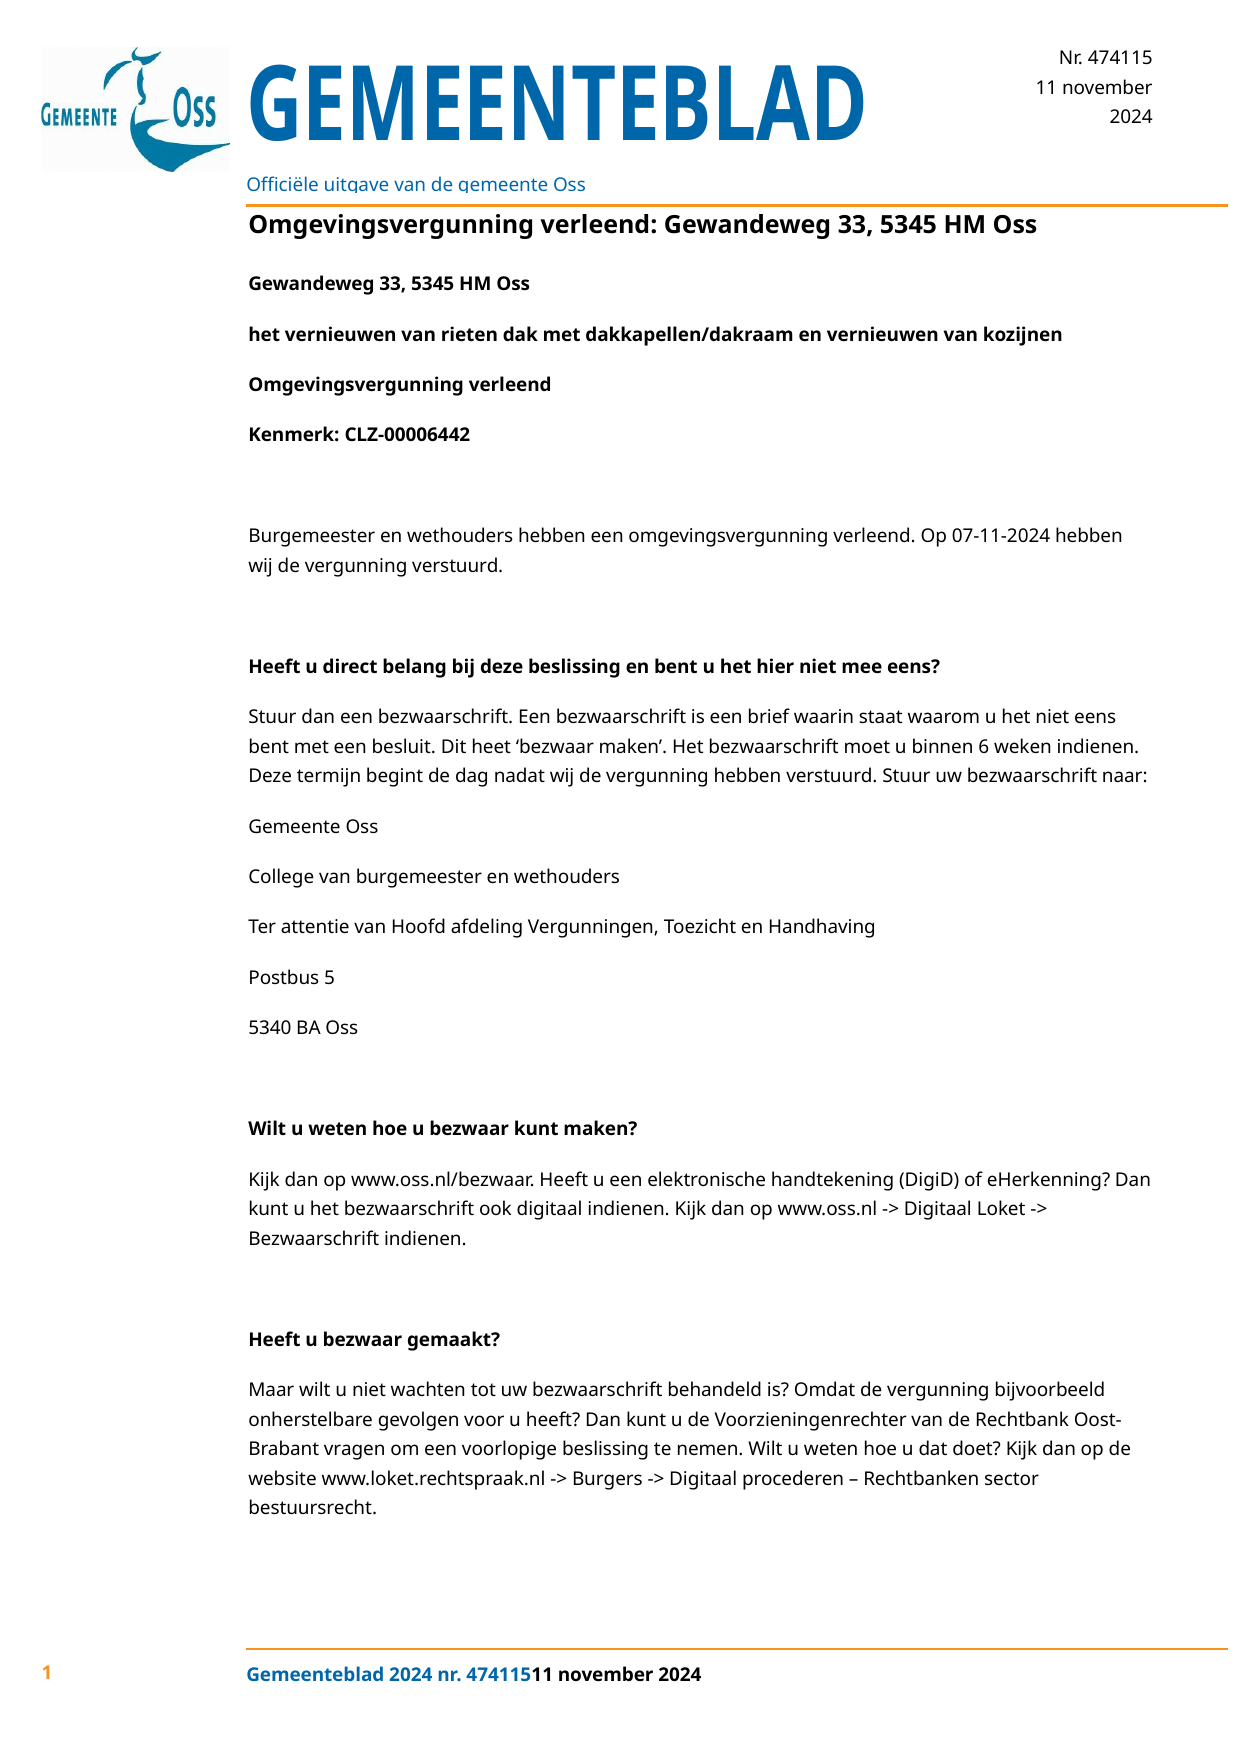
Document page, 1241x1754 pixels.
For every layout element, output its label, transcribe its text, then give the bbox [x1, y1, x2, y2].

picture [41, 47, 231, 172]
text Kijk dan op www.oss.nl/bezwaar. Heeft u een elektronische handtekening (DigiD) of eHerkenning? Dan kunt u het bezwaarschrift ook digitaal indienen. Kijk dan op www.oss.nl -> Digitaal Loket -> Bezwaarschrift indienen. [248, 1166, 1152, 1251]
text Wilt u weten hoe u bezwaar kunt maken? [248, 1115, 1152, 1141]
text Postbus 5 [248, 964, 1152, 990]
text Gemeente Oss [248, 813, 1152, 838]
text Stuur dan een bezwaarschrift. Een bezwaarschrift is een brief waarin staat waarom u het niet eens bent met een besluit. Dit heet ‘bezwaar maken’. Het bezwaarschrift moet u binnen 6 weken indienen. Deze termijn begint de dag nadat wij de vergunning hebben verstuurd. Stuur uw bezwaarschrift naar: [248, 703, 1152, 788]
text Kenmerk: CLZ-00006442 [248, 422, 1152, 447]
text Heeft u direct belang bij deze beslissing en bent u het hier niet mee eens? [248, 653, 1152, 678]
text Ter attentie van Hoofd afdeling Vergunningen, Toezicht en Handhaving [248, 914, 1152, 939]
text Gewandeweg 33, 5345 HM Oss [248, 270, 1152, 296]
text het vernieuwen van rieten dak met dakkapellen/dakraam en vernieuwen van kozijnen [248, 321, 1152, 346]
text Omgevingsvergunning verleend [248, 371, 1152, 397]
text Burgemeester en wethouders hebben een omgevingsvergunning verleend. Op 07-11-2024 hebben wij de vergunning verstuurd. [248, 522, 1152, 578]
text Omgevingsvergunning verleend: Gewandeweg 33, 5345 HM Oss [248, 207, 1152, 241]
text 5340 BA Oss [248, 1014, 1152, 1040]
text Maar wilt u niet wachten tot uw bezwaarschrift behandeld is? Omdat de vergunning bijvoorbeeld onherstelbare gevolgen voor u heeft? Dan kunt u de Voorzieningenrechter van de Rechtbank Oost-Brabant vragen om een voorlopige beslissing te nemen. Wilt u weten hoe u dat doet? Kijk dan op de website www.loket.rechtspraak.nl -> Burgers -> Digitaal procederen – Rechtbanken sector bestuursrecht. [248, 1376, 1152, 1520]
text College van burgemeester en wethouders [248, 863, 1152, 889]
text Heeft u bezwaar gemaakt? [248, 1326, 1152, 1351]
